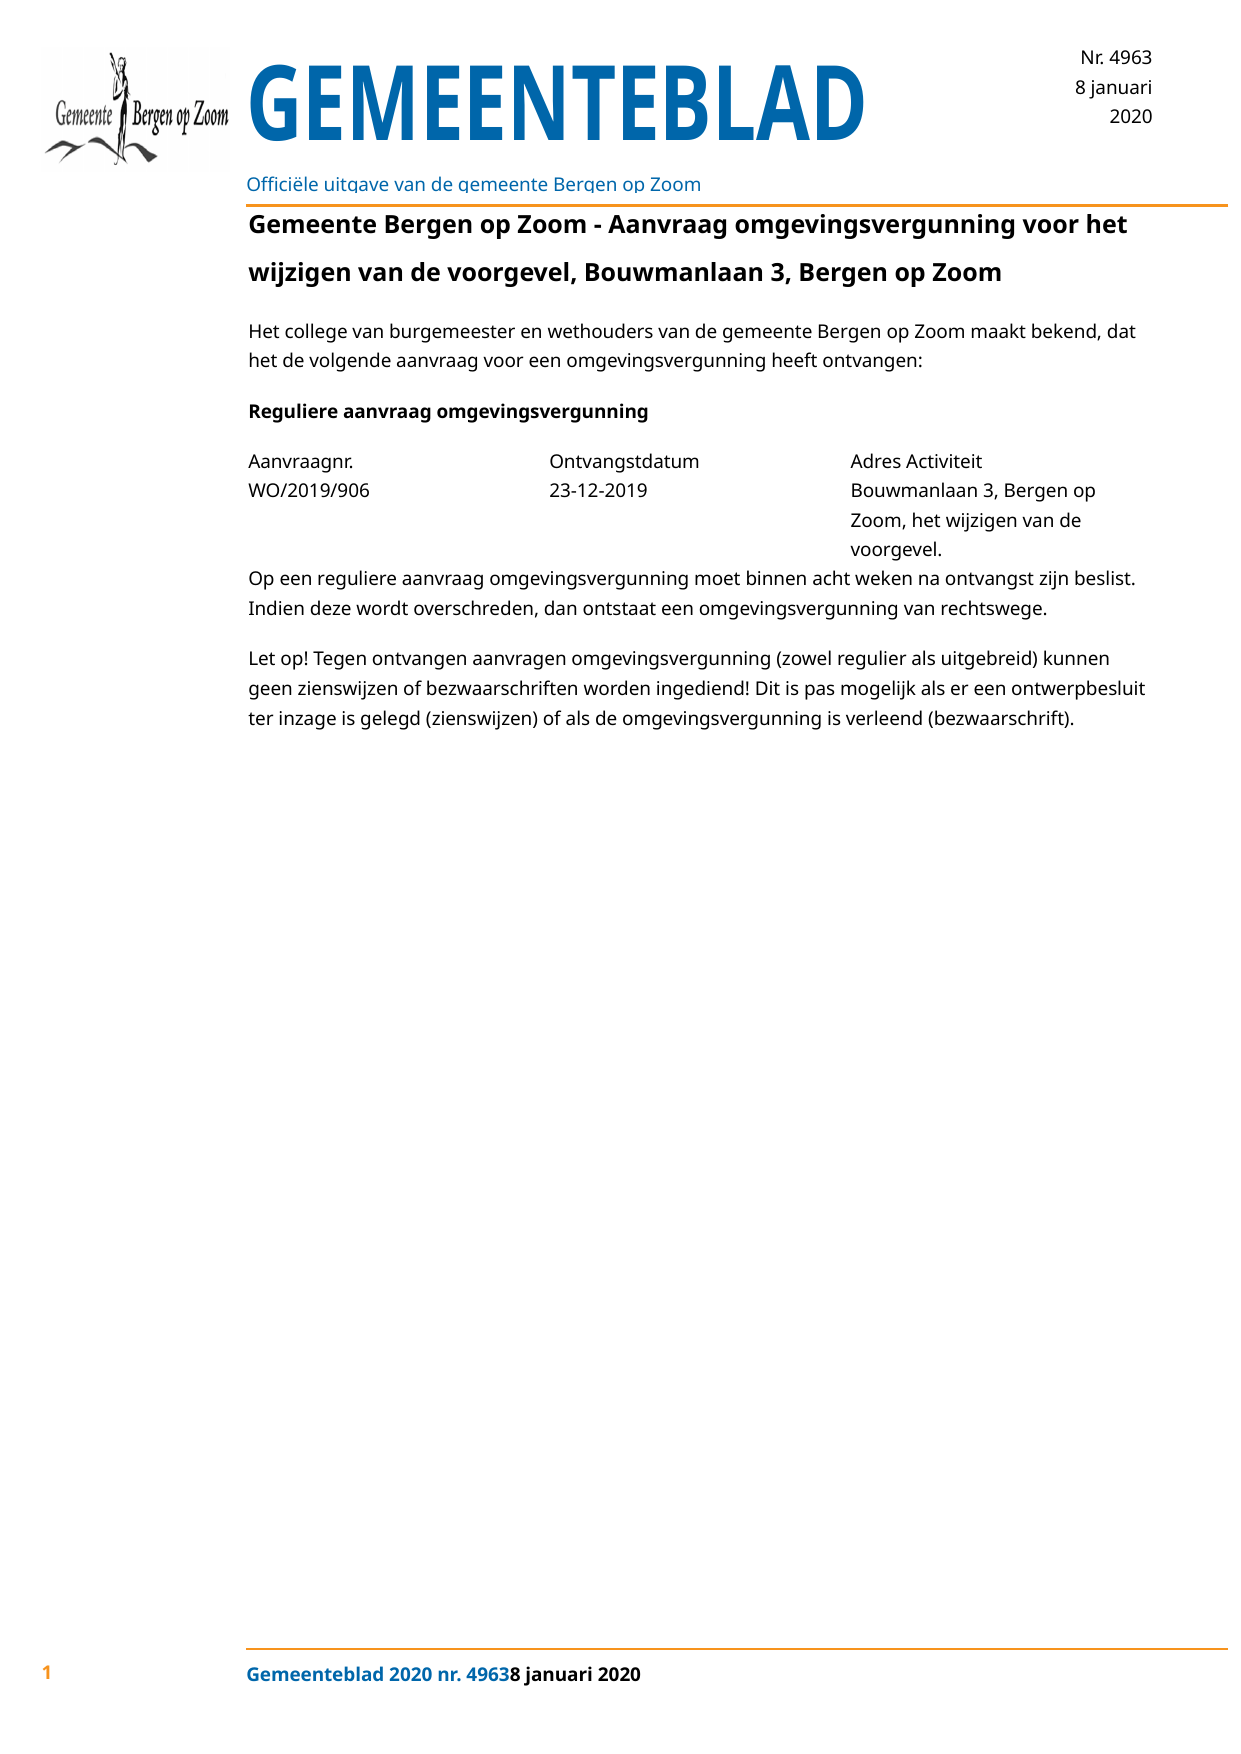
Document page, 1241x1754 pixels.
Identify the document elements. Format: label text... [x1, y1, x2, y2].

table_header WO/2019/906 [248, 478, 549, 562]
table_header Ontvangstdatum [549, 449, 850, 474]
table_header Bouwmanlaan 3, Bergen op Zoom, het wijzigen van de voorgevel. [850, 478, 1152, 562]
table_header 23-12-2019 [549, 478, 850, 562]
picture [41, 47, 231, 172]
text Let op! Tegen ontvangen aanvragen omgevingsvergunning (zowel regulier als uitgebreid) kunnen geen zienswijzen of bezwaarschriften worden ingediend! Dit is pas mogelijk als er een ontwerpbesluit ter inzage is gelegd (zienswijzen) of als de omgevingsvergunning is verleend (bezwaarschrift). [248, 646, 1152, 731]
text Op een reguliere aanvraag omgevingsvergunning moet binnen acht weken na ontvangst zijn beslist. Indien deze wordt overschreden, dan ontstaat een omgevingsvergunning van rechtswege. [248, 566, 1152, 621]
table_header Aanvraagnr. [248, 449, 549, 474]
table_header Adres Activiteit [850, 449, 1152, 474]
text Gemeente Bergen op Zoom - Aanvraag omgevingsvergunning voor het wijzigen van de voorgevel, Bouwmanlaan 3, Bergen op Zoom [248, 207, 1152, 288]
text Reguliere aanvraag omgevingsvergunning [248, 398, 1152, 424]
text Het college van burgemeester en wethouders van de gemeente Bergen op Zoom maakt bekend, dat het de volgende aanvraag voor een omgevingsvergunning heeft ontvangen: [248, 318, 1152, 373]
